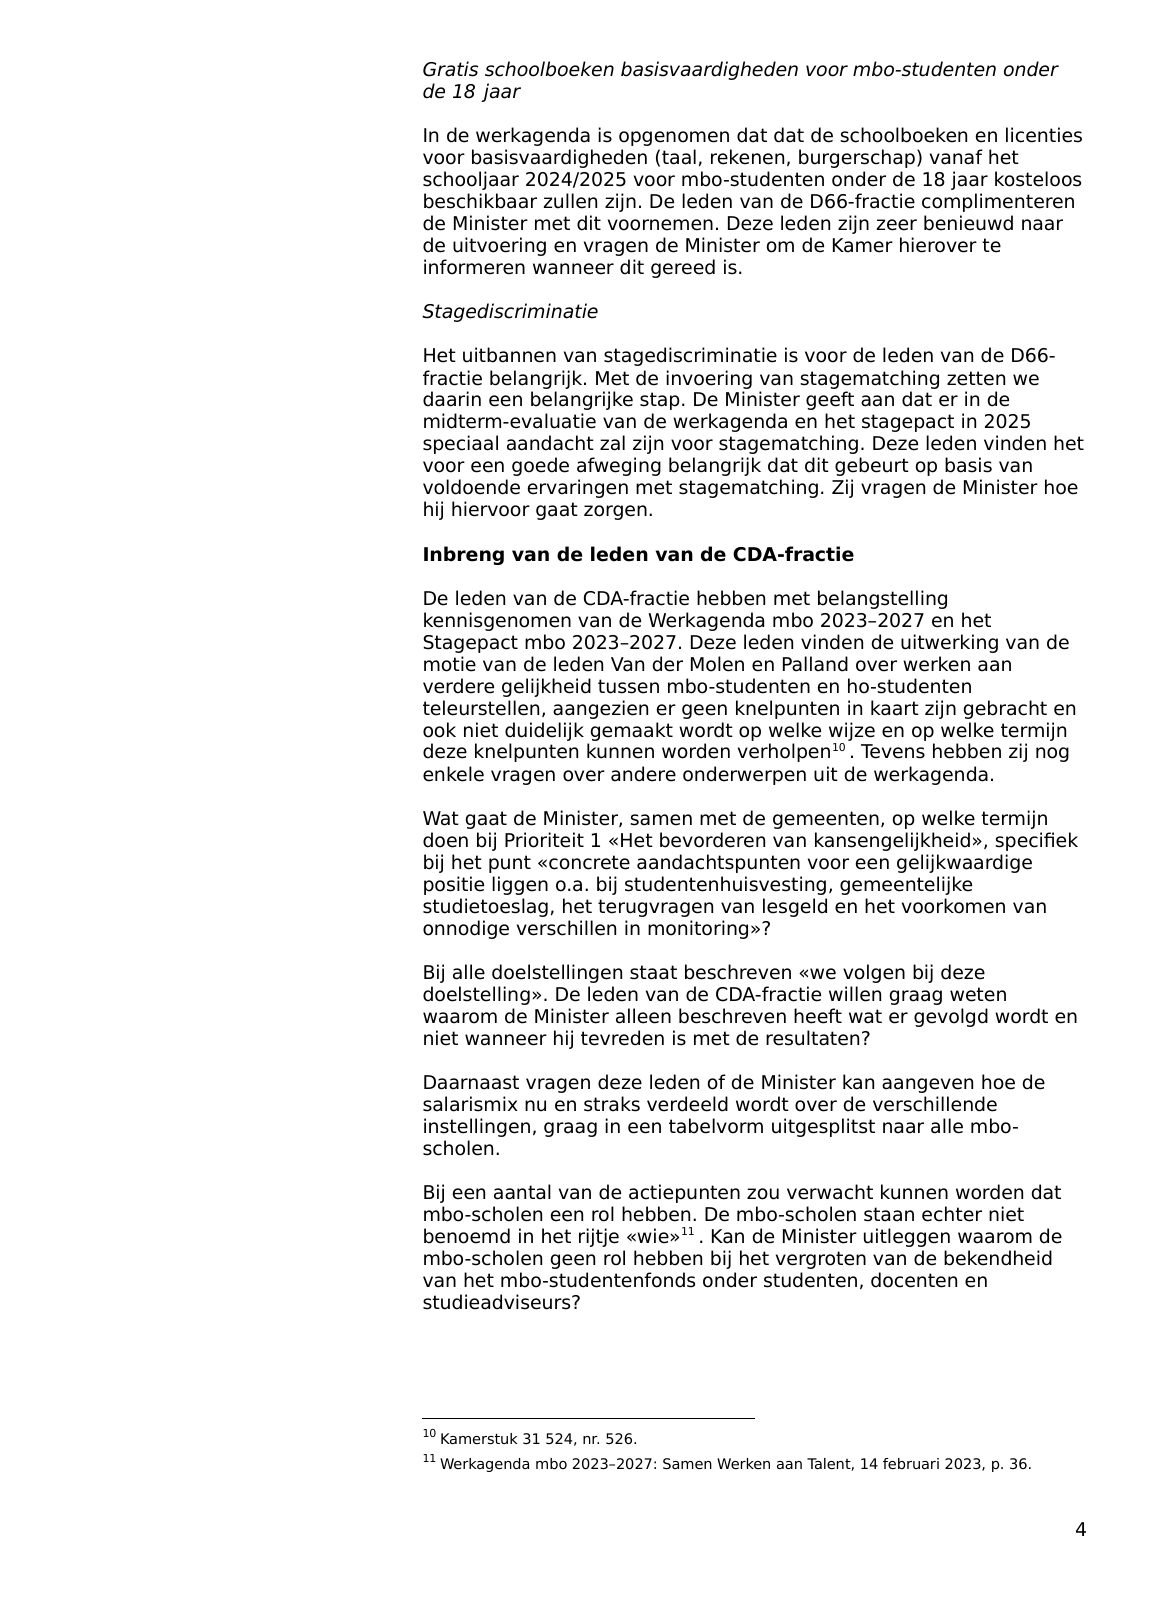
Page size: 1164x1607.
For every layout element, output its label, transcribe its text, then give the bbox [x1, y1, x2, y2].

text Het uitbannen van stagediscriminatie is voor de leden van de D66-fractie belangrijk. Met de invoering van stagematching zetten we daarin een belangrijke stap. De Minister geeft aan dat er in de midterm-evaluatie van de werkagenda en het stagepact in 2025 speciaal aandacht zal zijn voor stagematching. Deze leden vinden het voor een goede afweging belangrijk dat dit gebeurt op basis van voldoende ervaringen met stagematching. Zij vragen de Minister hoe hij hiervoor gaat zorgen. [422, 345, 1087, 521]
text In de werkagenda is opgenomen dat dat de schoolboeken en licenties voor basisvaardigheden (taal, rekenen, burgerschap) vanaf het schooljaar 2024/2025 voor mbo-studenten onder de 18 jaar kosteloos beschikbaar zullen zijn. De leden van de D66-fractie complimenteren de Minister met dit voornemen. Deze leden zijn zeer benieuwd naar de uitvoering en vragen de Minister om de Kamer hierover te informeren wanneer dit gereed is. [422, 125, 1087, 279]
text Kamerstuk 31 524, nr. 526. [422, 1427, 1087, 1449]
text Werkagenda mbo 2023–2027: Samen Werken aan Talent, 14 februari 2023, p. 36. [422, 1452, 1087, 1474]
subtitle Gratis schoolboeken basisvaardigheden voor mbo-studenten onder de 18 jaar [422, 59, 1087, 103]
subtitle Stagediscriminatie [422, 301, 1087, 323]
text Bij een aantal van de actiepunten zou verwacht kunnen worden dat mbo-scholen een rol hebben. De mbo-scholen staan echter niet benoemd in het rijtje «wie». Kan de Minister uitleggen waarom de mbo-scholen geen rol hebben bij het vergroten van de bekendheid van het mbo-studentenfonds onder studenten, docenten en studieadviseurs? [422, 1182, 1087, 1314]
text Daarnaast vragen deze leden of de Minister kan aangeven hoe de salarismix nu en straks verdeeld wordt over de verschillende instellingen, graag in een tabelvorm uitgesplitst naar alle mbo-scholen. [422, 1072, 1087, 1160]
subtitle Inbreng van de leden van de CDA-fractie [422, 543, 1087, 565]
text De leden van de CDA-fractie hebben met belangstelling kennisgenomen van de Werkagenda mbo 2023–2027 en het Stagepact mbo 2023–2027. Deze leden vinden de uitwerking van de motie van de leden Van der Molen en Palland over werken aan verdere gelijkheid tussen mbo-studenten en ho-studenten teleurstellen, aangezien er geen knelpunten in kaart zijn gebracht en ook niet duidelijk gemaakt wordt op welke wijze en op welke termijn deze knelpunten kunnen worden verholpen. Tevens hebben zij nog enkele vragen over andere onderwerpen uit de werkagenda. [422, 588, 1087, 785]
text Wat gaat de Minister, samen met de gemeenten, op welke termijn doen bij Prioriteit 1 «Het bevorderen van kansengelijkheid», specifiek bij het punt «concrete aandachtspunten voor een gelijkwaardige positie liggen o.a. bij studentenhuisvesting, gemeentelijke studietoeslag, het terugvragen van lesgeld en het voorkomen van onnodige verschillen in monitoring»? [422, 808, 1087, 939]
text Bij alle doelstellingen staat beschreven «we volgen bij deze doelstelling». De leden van de CDA-fractie willen graag weten waarom de Minister alleen beschreven heeft wat er gevolgd wordt en niet wanneer hij tevreden is met de resultaten? [422, 962, 1087, 1049]
